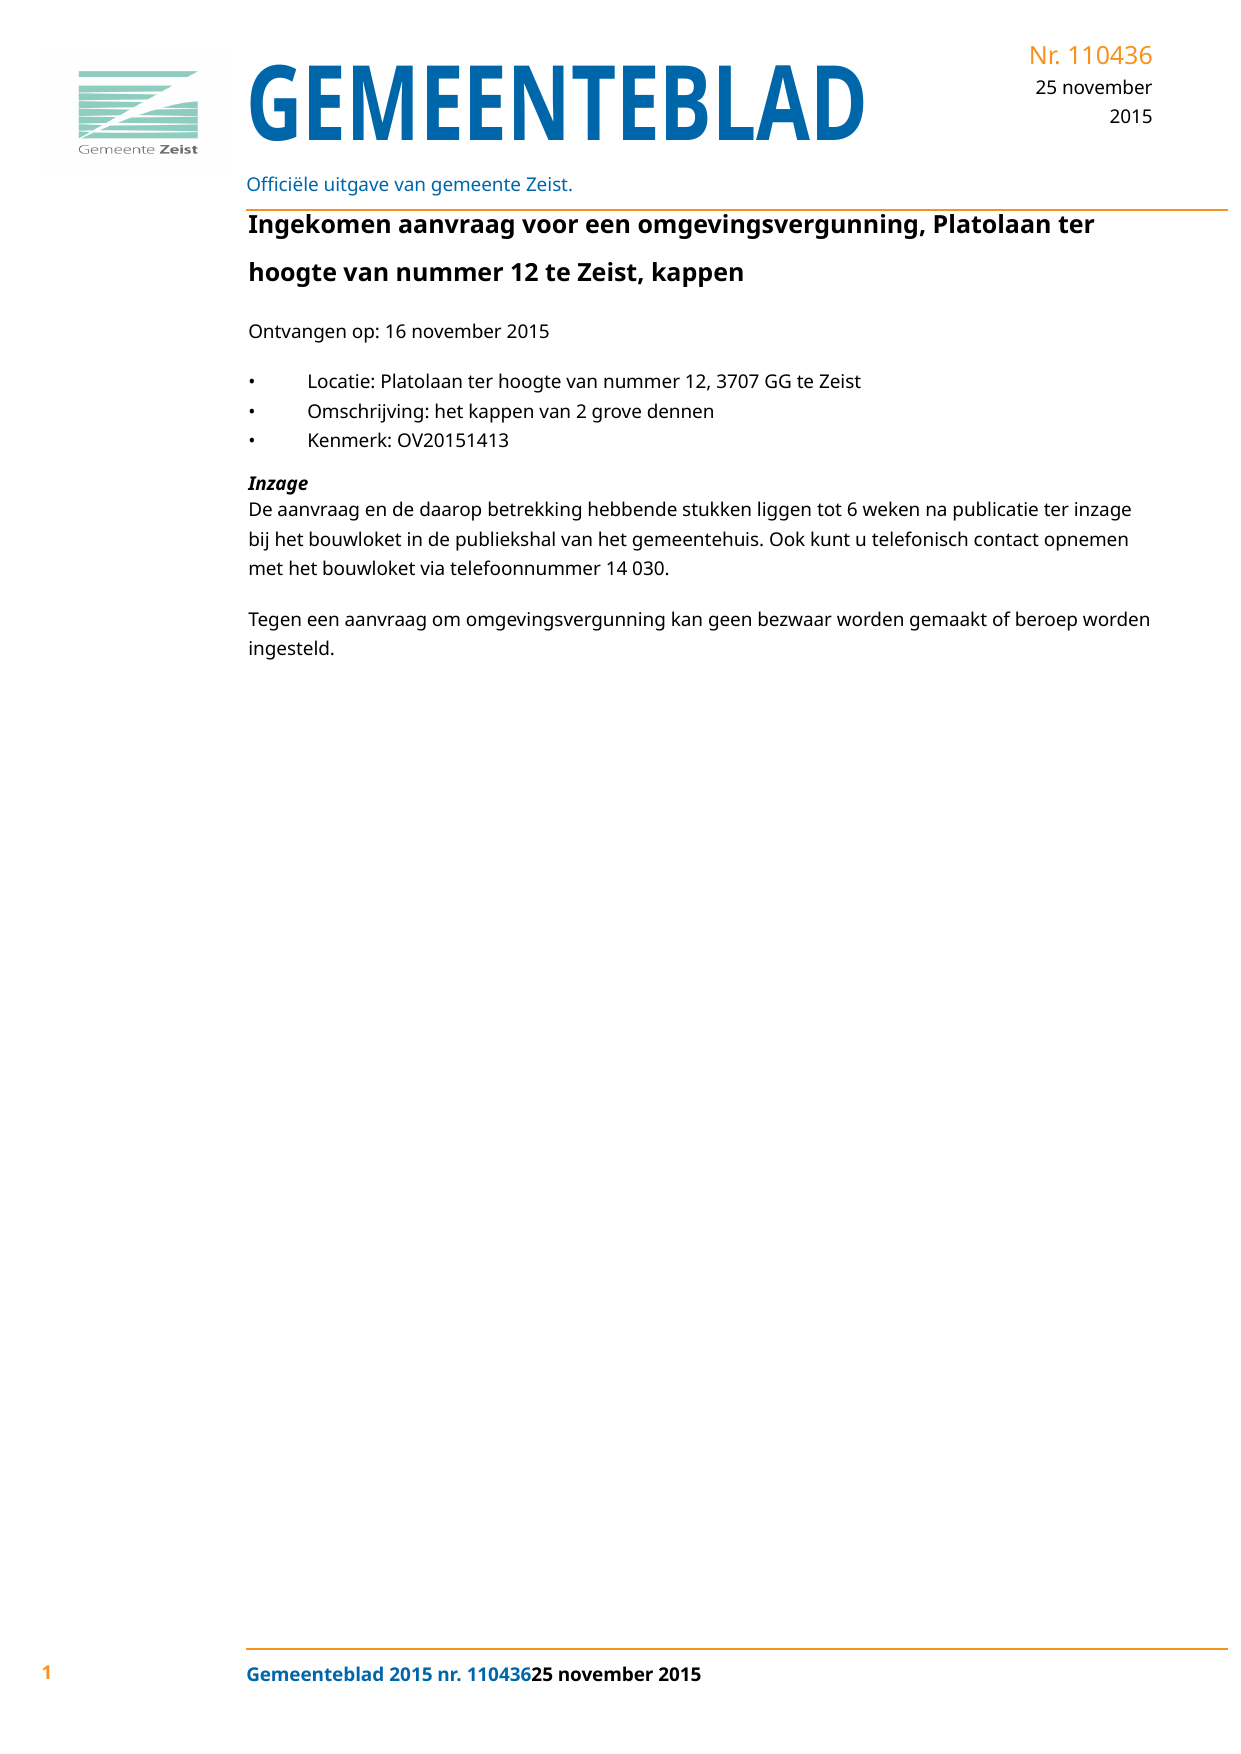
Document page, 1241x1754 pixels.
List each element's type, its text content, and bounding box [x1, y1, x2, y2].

list Kenmerk: OV20151413 [248, 427, 1152, 453]
text Ontvangen op: 16 november 2015 [248, 318, 1152, 344]
text Inzage [248, 471, 1152, 496]
text Ingekomen aanvraag voor een omgevingsvergunning, Platolaan ter hoogte van nummer 12 te Zeist, kappen [248, 211, 1152, 288]
text De aanvraag en de daarop betrekking hebbende stukken liggen tot 6 weken na publicatie ter inzage bij het bouwloket in de publiekshal van het gemeentehuis. Ook kunt u telefonisch contact opnemen met het bouwloket via telefoonnummer 14 030. [248, 496, 1152, 581]
text Tegen een aanvraag om omgevingsvergunning kan geen bezwaar worden gemaakt of beroep worden ingesteld. [248, 606, 1152, 661]
list Locatie: Platolaan ter hoogte van nummer 12, 3707 GG te Zeist [248, 368, 1152, 394]
list Omschrijving: het kappen van 2 grove dennen [248, 398, 1152, 424]
picture [41, 47, 231, 172]
